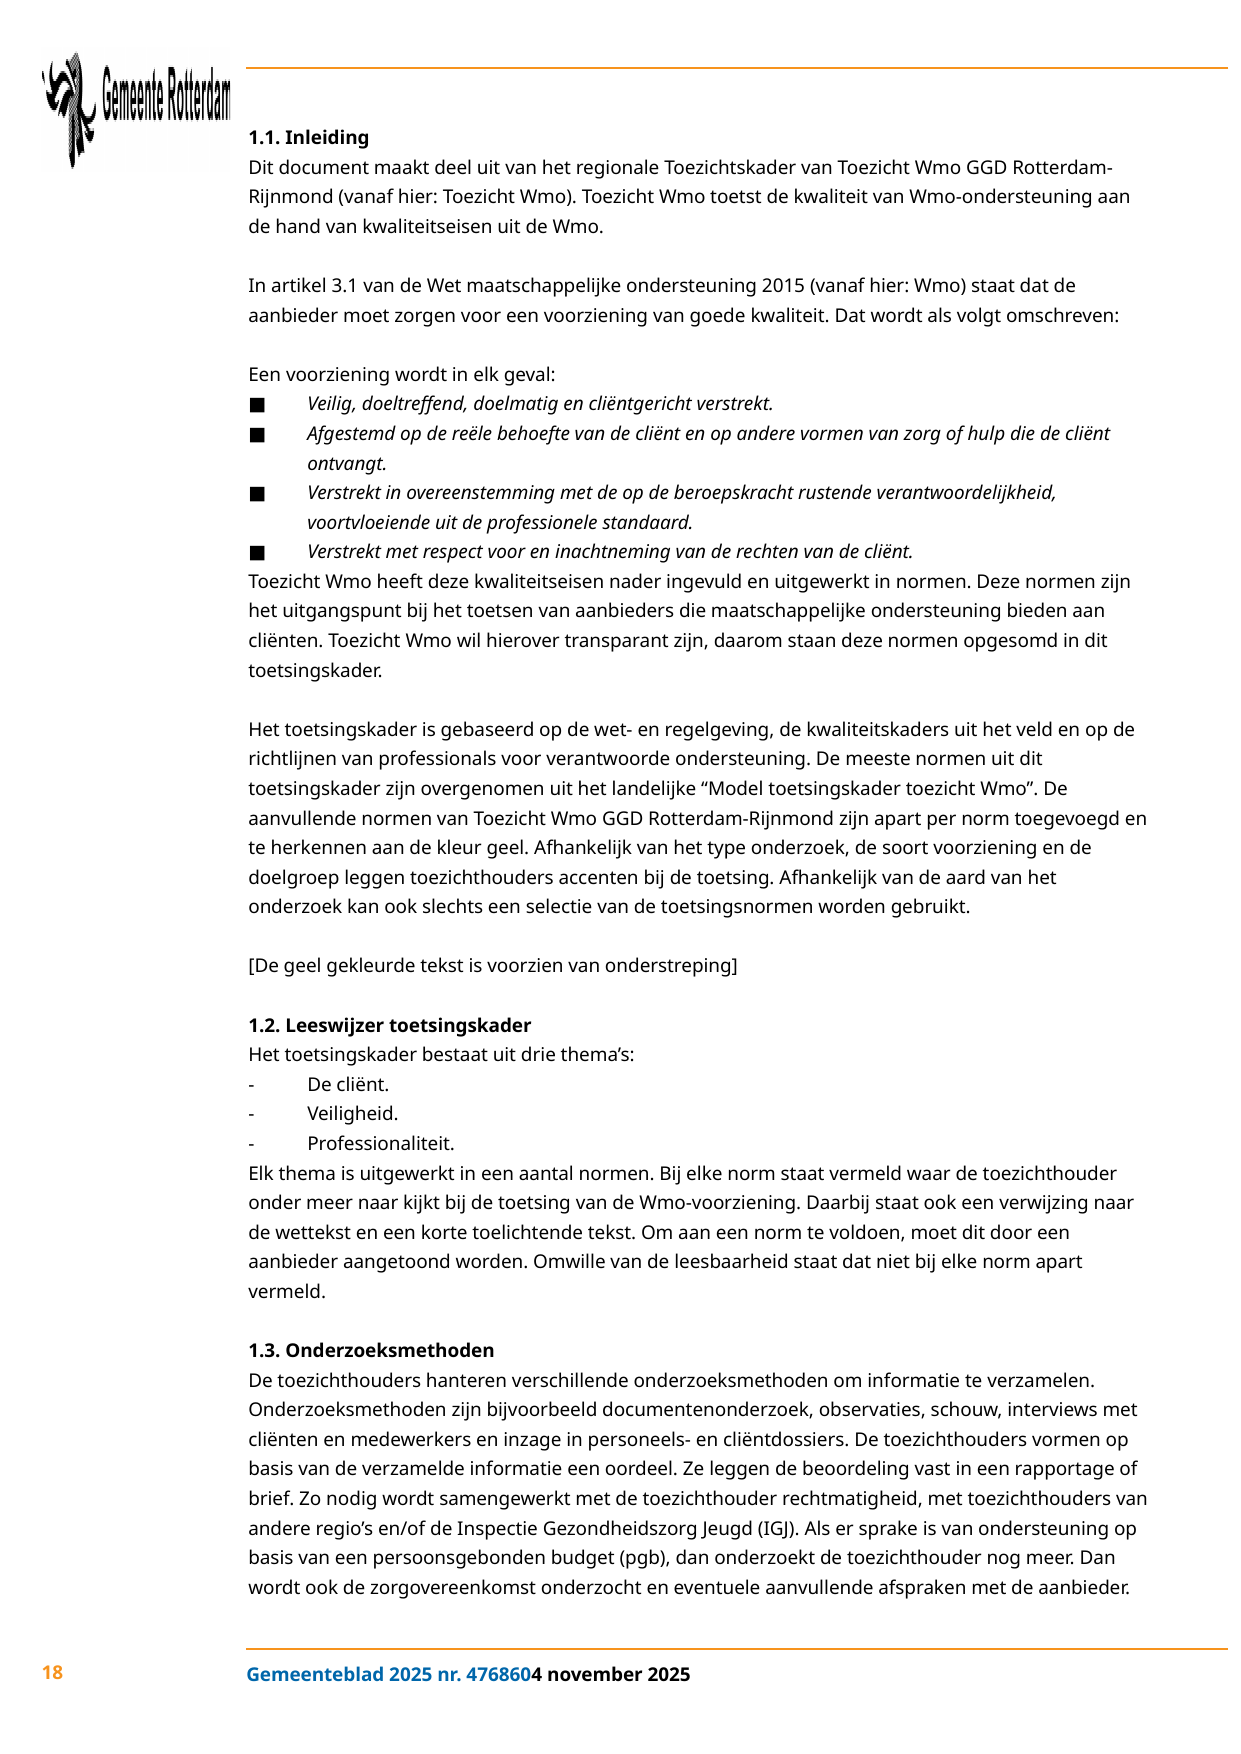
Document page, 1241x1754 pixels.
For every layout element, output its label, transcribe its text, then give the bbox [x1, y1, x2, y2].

list Afgestemd op de reële behoefte van de cliënt en op andere vormen van zorg of hulp die de cliënt ontvangt. [248, 420, 1152, 476]
text Elk thema is uitgewerkt in een aantal normen. Bij elke norm staat vermeld waar de toezichthouder onder meer naar kijkt bij de toetsing van de Wmo-voorziening. Daarbij staat ook een verwijzing naar de wettekst en een korte toelichtende tekst. Om aan een norm te voldoen, moet dit door een aanbieder aangetoond worden. Omwille van de leesbaarheid staat dat niet bij elke norm apart vermeld. [248, 1160, 1152, 1304]
list Professionaliteit. [248, 1130, 1152, 1156]
list Veilig, doeltreffend, doelmatig en cliëntgericht verstrekt. [248, 391, 1152, 416]
list De cliënt. [248, 1071, 1152, 1097]
list Veiligheid. [248, 1101, 1152, 1126]
picture [41, 47, 231, 172]
text Toezicht Wmo heeft deze kwaliteitseisen nader ingevuld en uitgewerkt in normen. Deze normen zijn het uitgangspunt bij het toetsen van aanbieders die maatschappelijke ondersteuning bieden aan cliënten. Toezicht Wmo wil hierover transparant zijn, daarom staan deze normen opgesomd in dit toetsingskader. [248, 568, 1152, 683]
text In artikel 3.1 van de Wet maatschappelijke ondersteuning 2015 (vanaf hier: Wmo) staat dat de aanbieder moet zorgen voor een voorziening van goede kwaliteit. Dat wordt als volgt omschreven: [248, 272, 1152, 328]
list Verstrekt met respect voor en inachtneming van de rechten van de cliënt. [248, 538, 1152, 564]
text 1.2. Leeswijzer toetsingskader [248, 1012, 1152, 1038]
text 1.3. Onderzoeksmethoden [248, 1337, 1152, 1363]
text [De geel gekleurde tekst is voorzien van onderstreping] [248, 953, 1152, 978]
list Verstrekt in overeenstemming met de op de beroepskracht rustende verantwoordelijkheid, voortvloeiende uit de professionele standaard. [248, 479, 1152, 535]
text Het toetsingskader is gebaseerd op de wet- en regelgeving, de kwaliteitskaders uit het veld en op de richtlijnen van professionals voor verantwoorde ondersteuning. De meeste normen uit dit toetsingskader zijn overgenomen uit het landelijke “Model toetsingskader toezicht Wmo”. De aanvullende normen van Toezicht Wmo GGD Rotterdam-Rijnmond zijn apart per norm toegevoegd en te herkennen aan de kleur geel. Afhankelijk van het type onderzoek, de soort voorziening en de doelgroep leggen toezichthouders accenten bij de toetsing. Afhankelijk van de aard van het onderzoek kan ook slechts een selectie van de toetsingsnormen worden gebruikt. [248, 716, 1152, 919]
text De toezichthouders hanteren verschillende onderzoeksmethoden om informatie te verzamelen. Onderzoeksmethoden zijn bijvoorbeeld documentenonderzoek, observaties, schouw, interviews met cliënten en medewerkers en inzage in personeels- en cliëntdossiers. De toezichthouders vormen op basis van de verzamelde informatie een oordeel. Ze leggen de beoordeling vast in een rapportage of brief. Zo nodig wordt samengewerkt met de toezichthouder rechtmatigheid, met toezichthouders van andere regio’s en/of de Inspectie Gezondheidszorg Jeugd (IGJ). Als er sprake is van ondersteuning op basis van een persoonsgebonden budget (pgb), dan onderzoekt de toezichthouder nog meer. Dan wordt ook de zorgovereenkomst onderzocht en eventuele aanvullende afspraken met de aanbieder. [248, 1367, 1152, 1600]
text 1.1. Inleiding [248, 124, 1152, 150]
text Een voorziening wordt in elk geval: [248, 361, 1152, 387]
text Dit document maakt deel uit van het regionale Toezichtskader van Toezicht Wmo GGD Rotterdam-Rijnmond (vanaf hier: Toezicht Wmo). Toezicht Wmo toetst de kwaliteit van Wmo-ondersteuning aan de hand van kwaliteitseisen uit de Wmo. [248, 154, 1152, 239]
text Het toetsingskader bestaat uit drie thema’s: [248, 1041, 1152, 1067]
